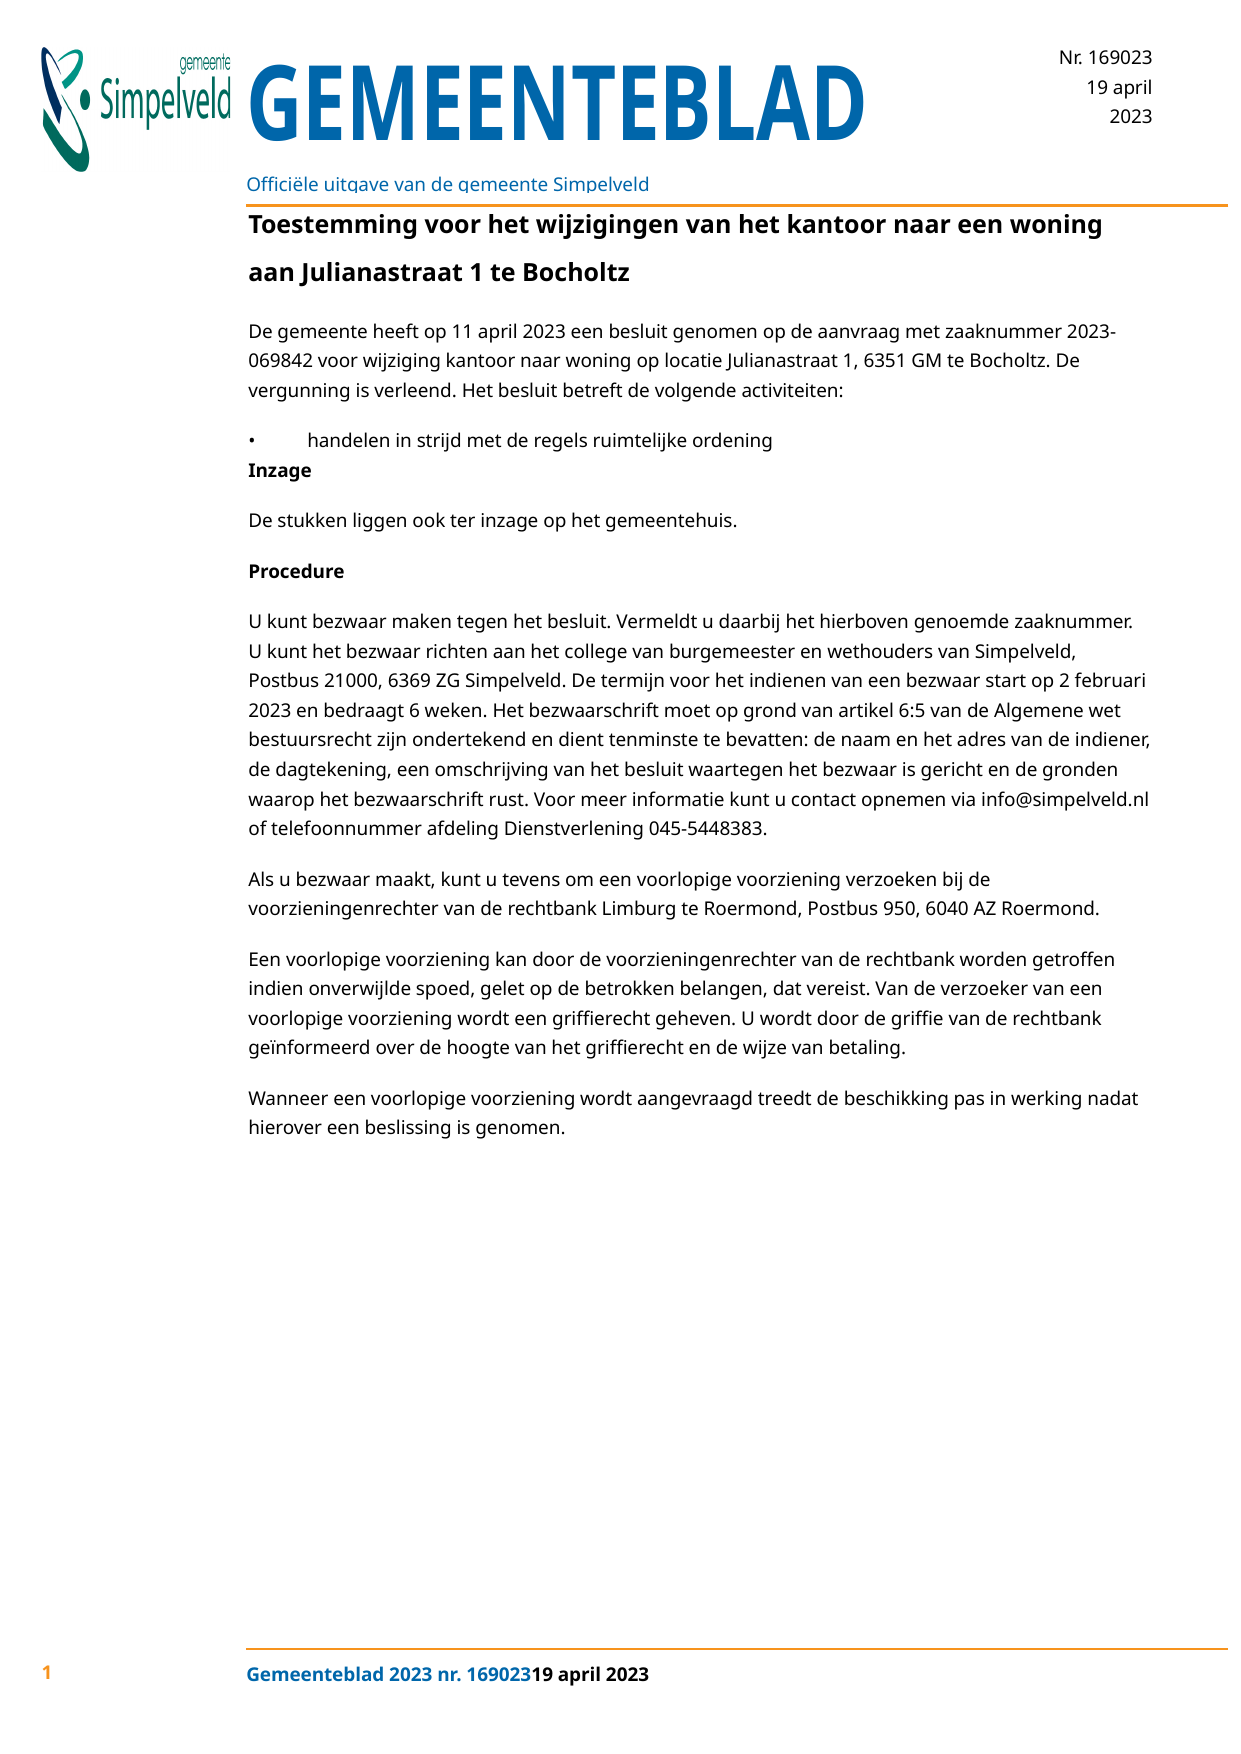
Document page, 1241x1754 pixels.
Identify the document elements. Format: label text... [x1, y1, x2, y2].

text Toestemming voor het wijzigingen van het kantoor naar een woning aan Julianastraat 1 te Bocholtz [248, 207, 1152, 288]
text U kunt bezwaar maken tegen het besluit. Vermeldt u daarbij het hierboven genoemde zaaknummer. U kunt het bezwaar richten aan het college van burgemeester en wethouders van Simpelveld, Postbus 21000, 6369 ZG Simpelveld. De termijn voor het indienen van een bezwaar start op 2 februari 2023 en bedraagt 6 weken. Het bezwaarschrift moet op grond van artikel 6:5 van de Algemene wet bestuursrecht zijn ondertekend en dient tenminste te bevatten: de naam en het adres van de indiener, de dagtekening, een omschrijving van het besluit waartegen het bezwaar is gericht en de gronden waarop het bezwaarschrift rust. Voor meer informatie kunt u contact opnemen via info@simpelveld.nl of telefoonnummer afdeling Dienstverlening 045-5448383. [248, 608, 1152, 841]
picture [41, 47, 231, 172]
text Inzage [248, 457, 1152, 483]
text Procedure [248, 558, 1152, 584]
text Als u bezwaar maakt, kunt u tevens om een voorlopige voorziening verzoeken bij de voorzieningenrechter van de rechtbank Limburg te Roermond, Postbus 950, 6040 AZ Roermond. [248, 866, 1152, 921]
text Een voorlopige voorziening kan door de voorzieningenrechter van de rechtbank worden getroffen indien onverwijlde spoed, gelet op de betrokken belangen, dat vereist. Van de verzoeker van een voorlopige voorziening wordt een griffierecht geheven. U wordt door de griffie van de rechtbank geïnformeerd over de hoogte van het griffierecht en de wijze van betaling. [248, 946, 1152, 1060]
text Wanneer een voorlopige voorziening wordt aangevraagd treedt de beschikking pas in werking nadat hierover een beslissing is genomen. [248, 1085, 1152, 1140]
text De stukken liggen ook ter inzage op het gemeentehuis. [248, 507, 1152, 533]
list handelen in strijd met de regels ruimtelijke ordening [248, 427, 1152, 453]
text De gemeente heeft op 11 april 2023 een besluit genomen op de aanvraag met zaaknummer 2023-069842 voor wijziging kantoor naar woning op locatie Julianastraat 1, 6351 GM te Bocholtz. De vergunning is verleend. Het besluit betreft de volgende activiteiten: [248, 318, 1152, 403]
